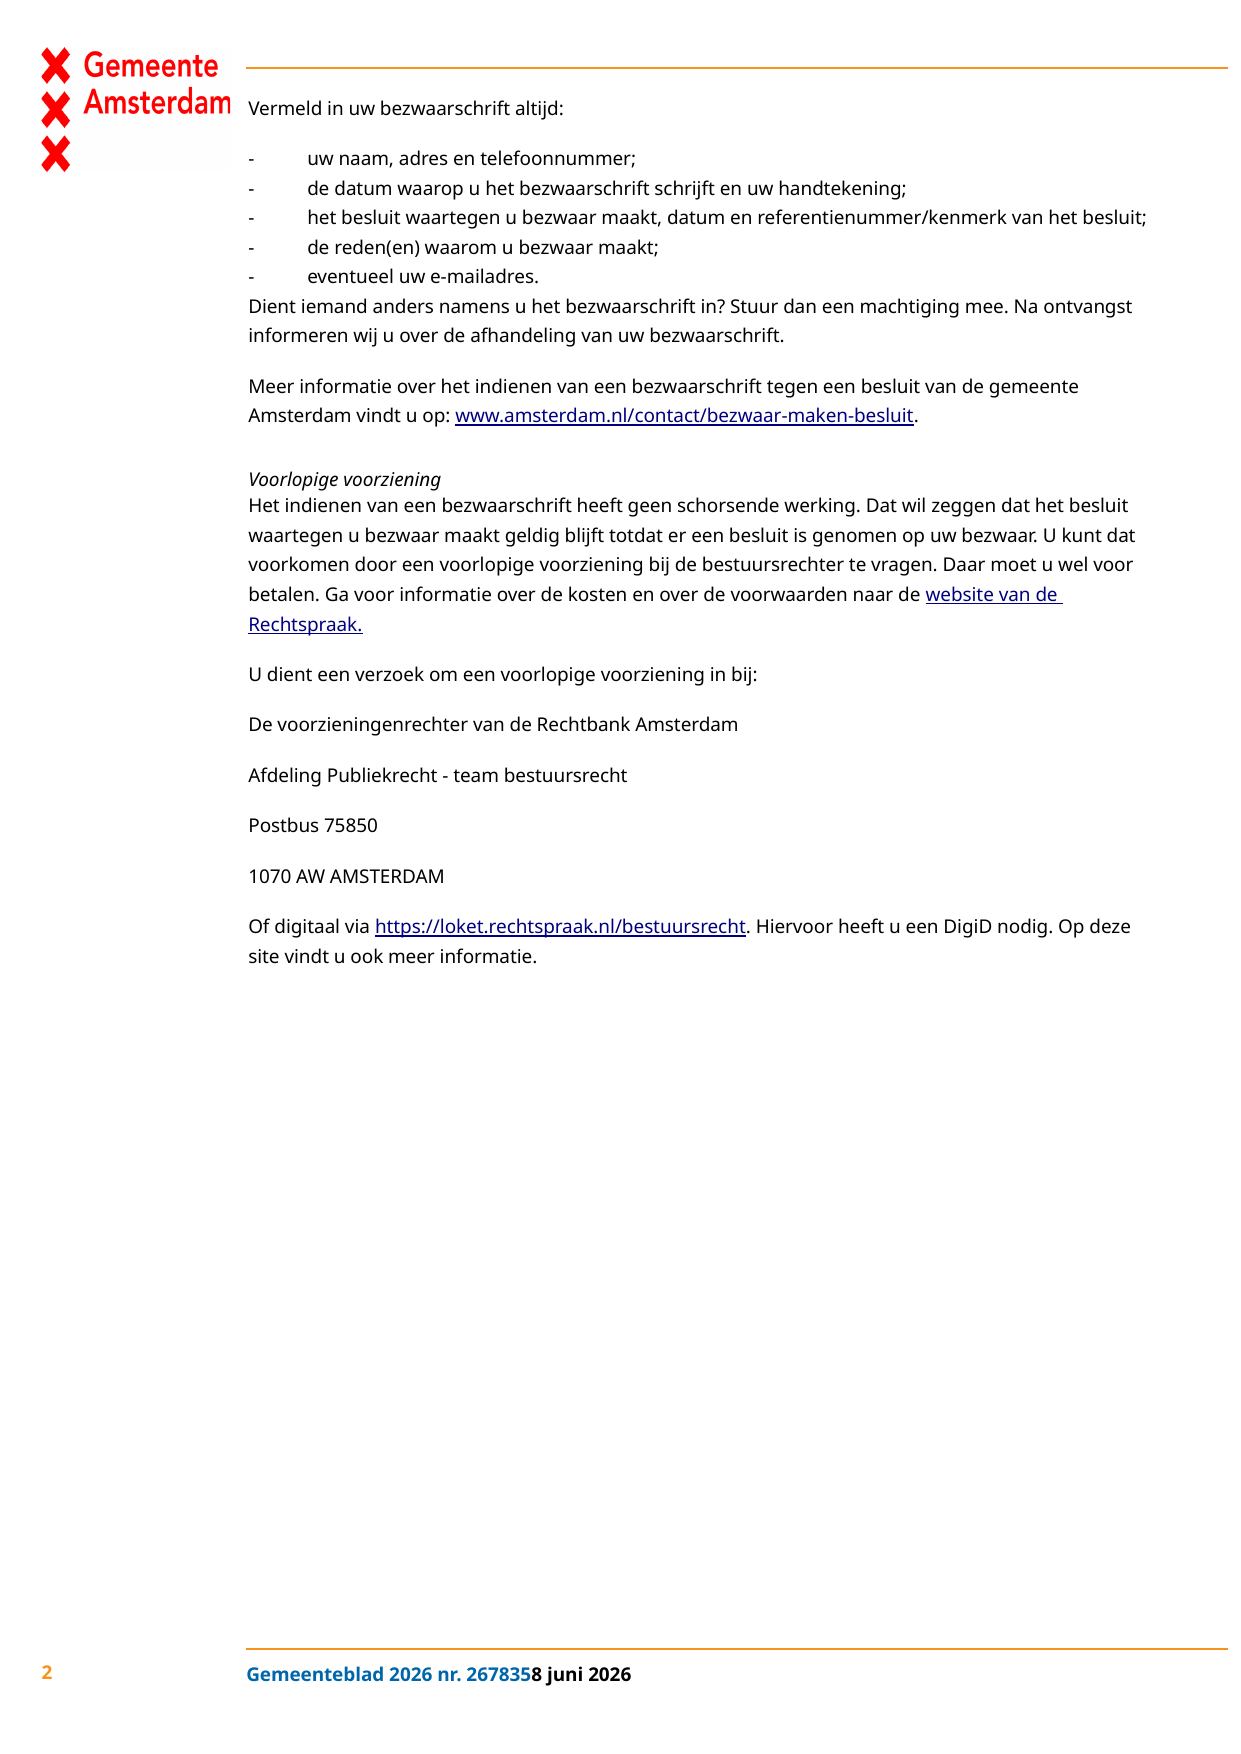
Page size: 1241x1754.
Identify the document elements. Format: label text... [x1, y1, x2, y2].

list uw naam, adres en telefoonnummer; [248, 145, 1152, 171]
text 1070 AW AMSTERDAM [248, 863, 1152, 888]
text Meer informatie over het indienen van een bezwaarschrift tegen een besluit van de gemeente Amsterdam vindt u op: www.amsterdam.nl/contact/bezwaar-maken-besluit. [248, 373, 1152, 428]
text Vermeld in uw bezwaarschrift altijd: [248, 95, 1152, 121]
text De voorzieningenrechter van de Rechtbank Amsterdam [248, 712, 1152, 737]
text Afdeling Publiekrecht - team bestuursrecht [248, 762, 1152, 788]
list de reden(en) waarom u bezwaar maakt; [248, 234, 1152, 260]
text Het indienen van een bezwaarschrift heeft geen schorsende werking. Dat wil zeggen dat het besluit waartegen u bezwaar maakt geldig blijft totdat er een besluit is genomen op uw bezwaar. U kunt dat voorkomen door een voorlopige voorziening bij de bestuursrechter te vragen. Daar moet u wel voor betalen. Ga voor informatie over de kosten en over de voorwaarden naar de website van de Rechtspraak. [248, 492, 1152, 636]
picture [41, 47, 231, 172]
list het besluit waartegen u bezwaar maakt, datum en referentienummer/kenmerk van het besluit; [248, 204, 1152, 230]
text Of digitaal via https://loket.rechtspraak.nl/bestuursrecht. Hiervoor heeft u een DigiD nodig. Op deze site vindt u ook meer informatie. [248, 913, 1152, 968]
text U dient een verzoek om een voorlopige voorziening in bij: [248, 661, 1152, 687]
list de datum waarop u het bezwaarschrift schrijft en uw handtekening; [248, 175, 1152, 201]
text Voorlopige voorziening [248, 467, 1152, 492]
text Postbus 75850 [248, 812, 1152, 838]
list eventueel uw e-mailadres. [248, 263, 1152, 289]
text Dient iemand anders namens u het bezwaarschrift in? Stuur dan een machtiging mee. Na ontvangst informeren wij u over de afhandeling van uw bezwaarschrift. [248, 293, 1152, 348]
